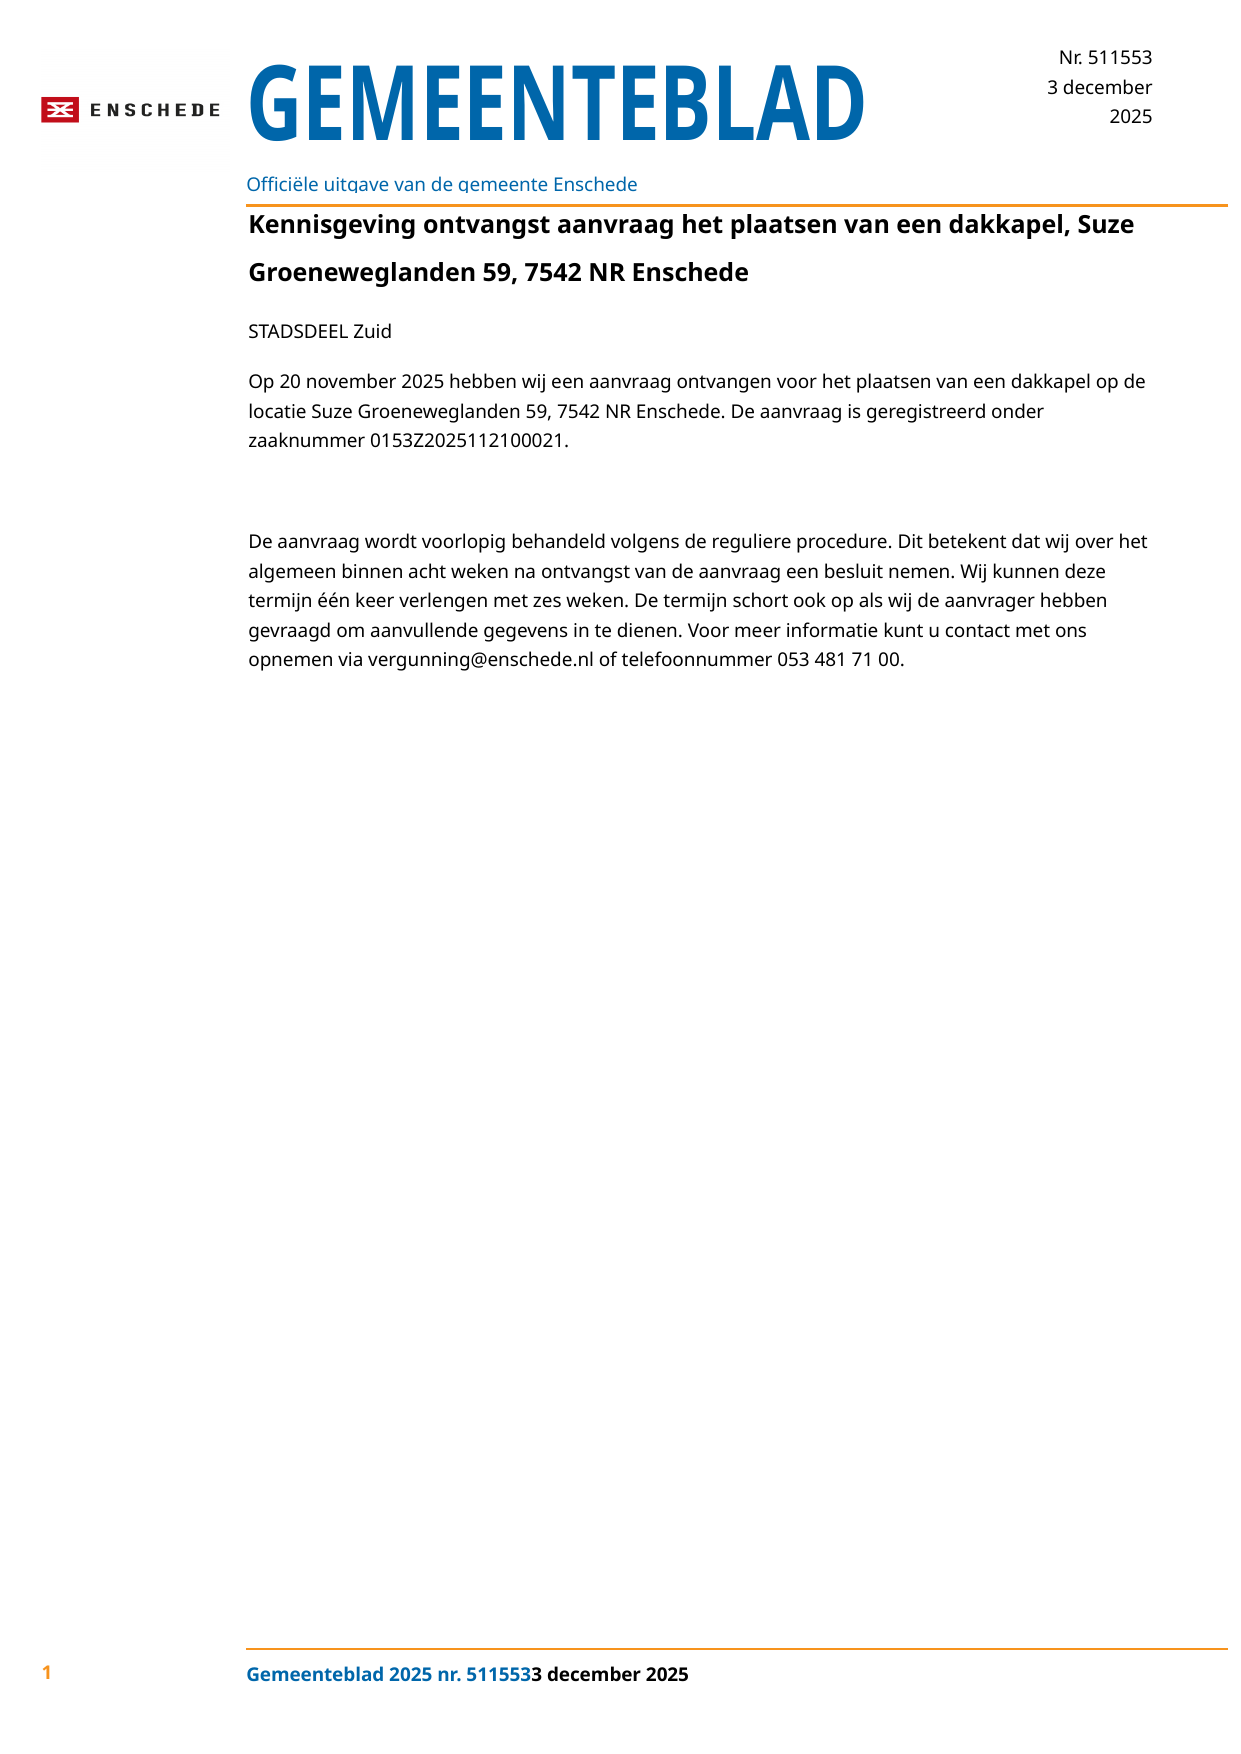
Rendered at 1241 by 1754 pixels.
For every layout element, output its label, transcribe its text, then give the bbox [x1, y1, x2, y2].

text De aanvraag wordt voorlopig behandeld volgens de reguliere procedure. Dit betekent dat wij over het algemeen binnen acht weken na ontvangst van de aanvraag een besluit nemen. Wij kunnen deze termijn één keer verlengen met zes weken. De termijn schort ook op als wij de aanvrager hebben gevraagd om aanvullende gegevens in te dienen. Voor meer informatie kunt u contact met ons opnemen via vergunning@enschede.nl of telefoonnummer 053 481 71 00. [248, 528, 1152, 672]
picture [41, 47, 231, 172]
text Op 20 november 2025 hebben wij een aanvraag ontvangen voor het plaatsen van een dakkapel op de locatie Suze Groeneweglanden 59, 7542 NR Enschede. De aanvraag is geregistreerd onder zaaknummer 0153Z2025112100021. [248, 368, 1152, 453]
text STADSDEEL Zuid [248, 318, 1152, 344]
text Kennisgeving ontvangst aanvraag het plaatsen van een dakkapel, Suze Groeneweglanden 59, 7542 NR Enschede [248, 207, 1152, 288]
